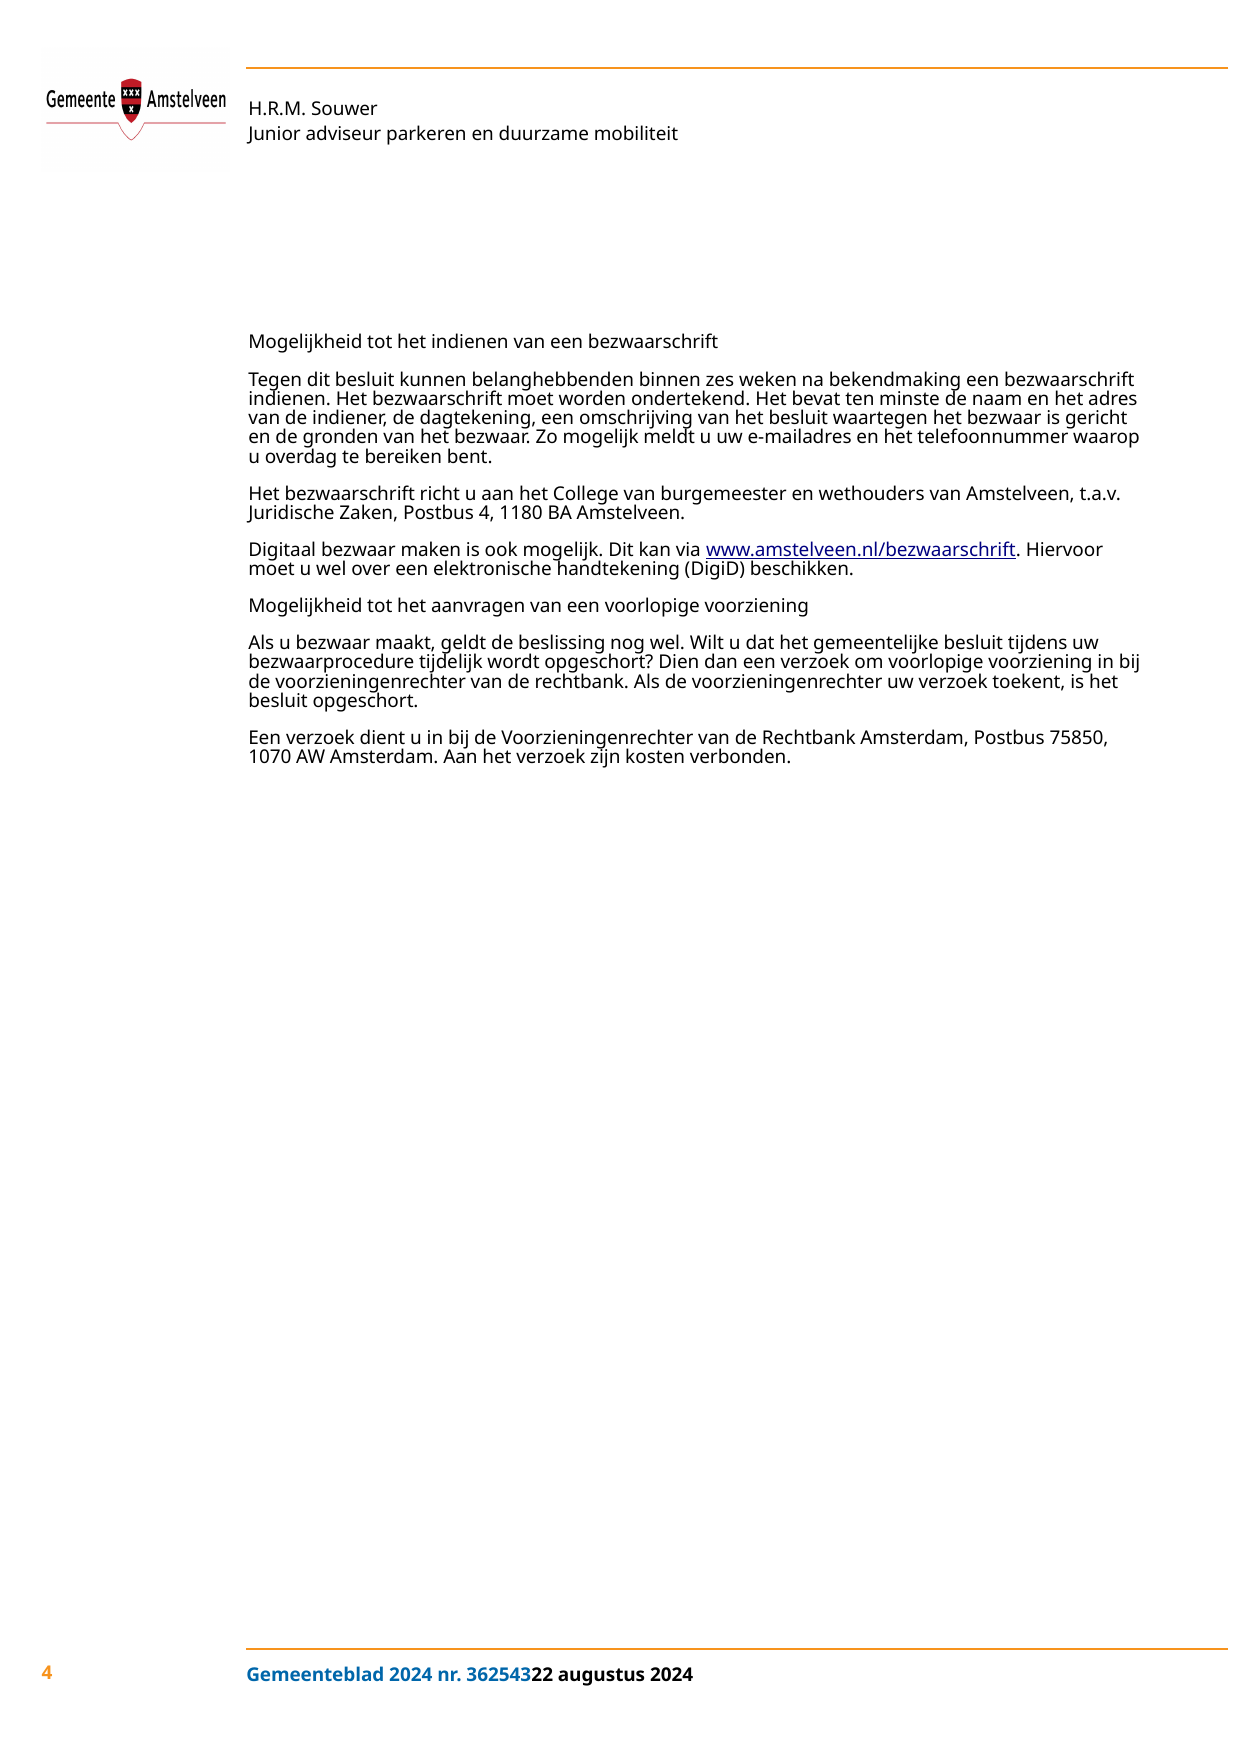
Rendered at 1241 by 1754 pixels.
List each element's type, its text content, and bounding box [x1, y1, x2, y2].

text Een verzoek dient u in bij de Voorzieningenrechter van de Rechtbank Amsterdam, Postbus 75850, 1070 AW Amsterdam. Aan het verzoek zijn kosten verbonden. [248, 729, 1152, 767]
text Als u bezwaar maakt, geldt de beslissing nog wel. Wilt u dat het gemeentelijke besluit tijdens uw bezwaarprocedure tijdelijk wordt opgeschort? Dien dan een verzoek om voorlopige voorziening in bij de voorzieningenrechter van de rechtbank. Als de voorzieningenrechter uw verzoek toekent, is het besluit opgeschort. [248, 634, 1152, 711]
text Mogelijkheid tot het aanvragen van een voorlopige voorziening [248, 597, 1152, 616]
text Junior adviseur parkeren en duurzame mobiliteit [248, 121, 1152, 146]
text H.R.M. Souwer [248, 95, 1152, 121]
picture [41, 47, 231, 172]
text Tegen dit besluit kunnen belanghebbenden binnen zes weken na bekendmaking een bezwaarschrift indienen. Het bezwaarschrift moet worden ondertekend. Het bevat ten minste de naam en het adres van de indiener, de dagtekening, een omschrijving van het besluit waartegen het bezwaar is gericht en de gronden van het bezwaar. Zo mogelijk meldt u uw e-mailadres en het telefoonnummer waarop u overdag te bereiken bent. [248, 371, 1152, 467]
text Het bezwaarschrift richt u aan het College van burgemeester en wethouders van Amstelveen, t.a.v. Juridische Zaken, Postbus 4, 1180 BA Amstelveen. [248, 484, 1152, 523]
text Digitaal bezwaar maken is ook mogelijk. Dit kan via www.amstelveen.nl/bezwaarschrift. Hiervoor moet u wel over een elektronische handtekening (DigiD) beschikken. [248, 541, 1152, 579]
text Mogelijkheid tot het indienen van een bezwaarschrift [248, 333, 1152, 353]
